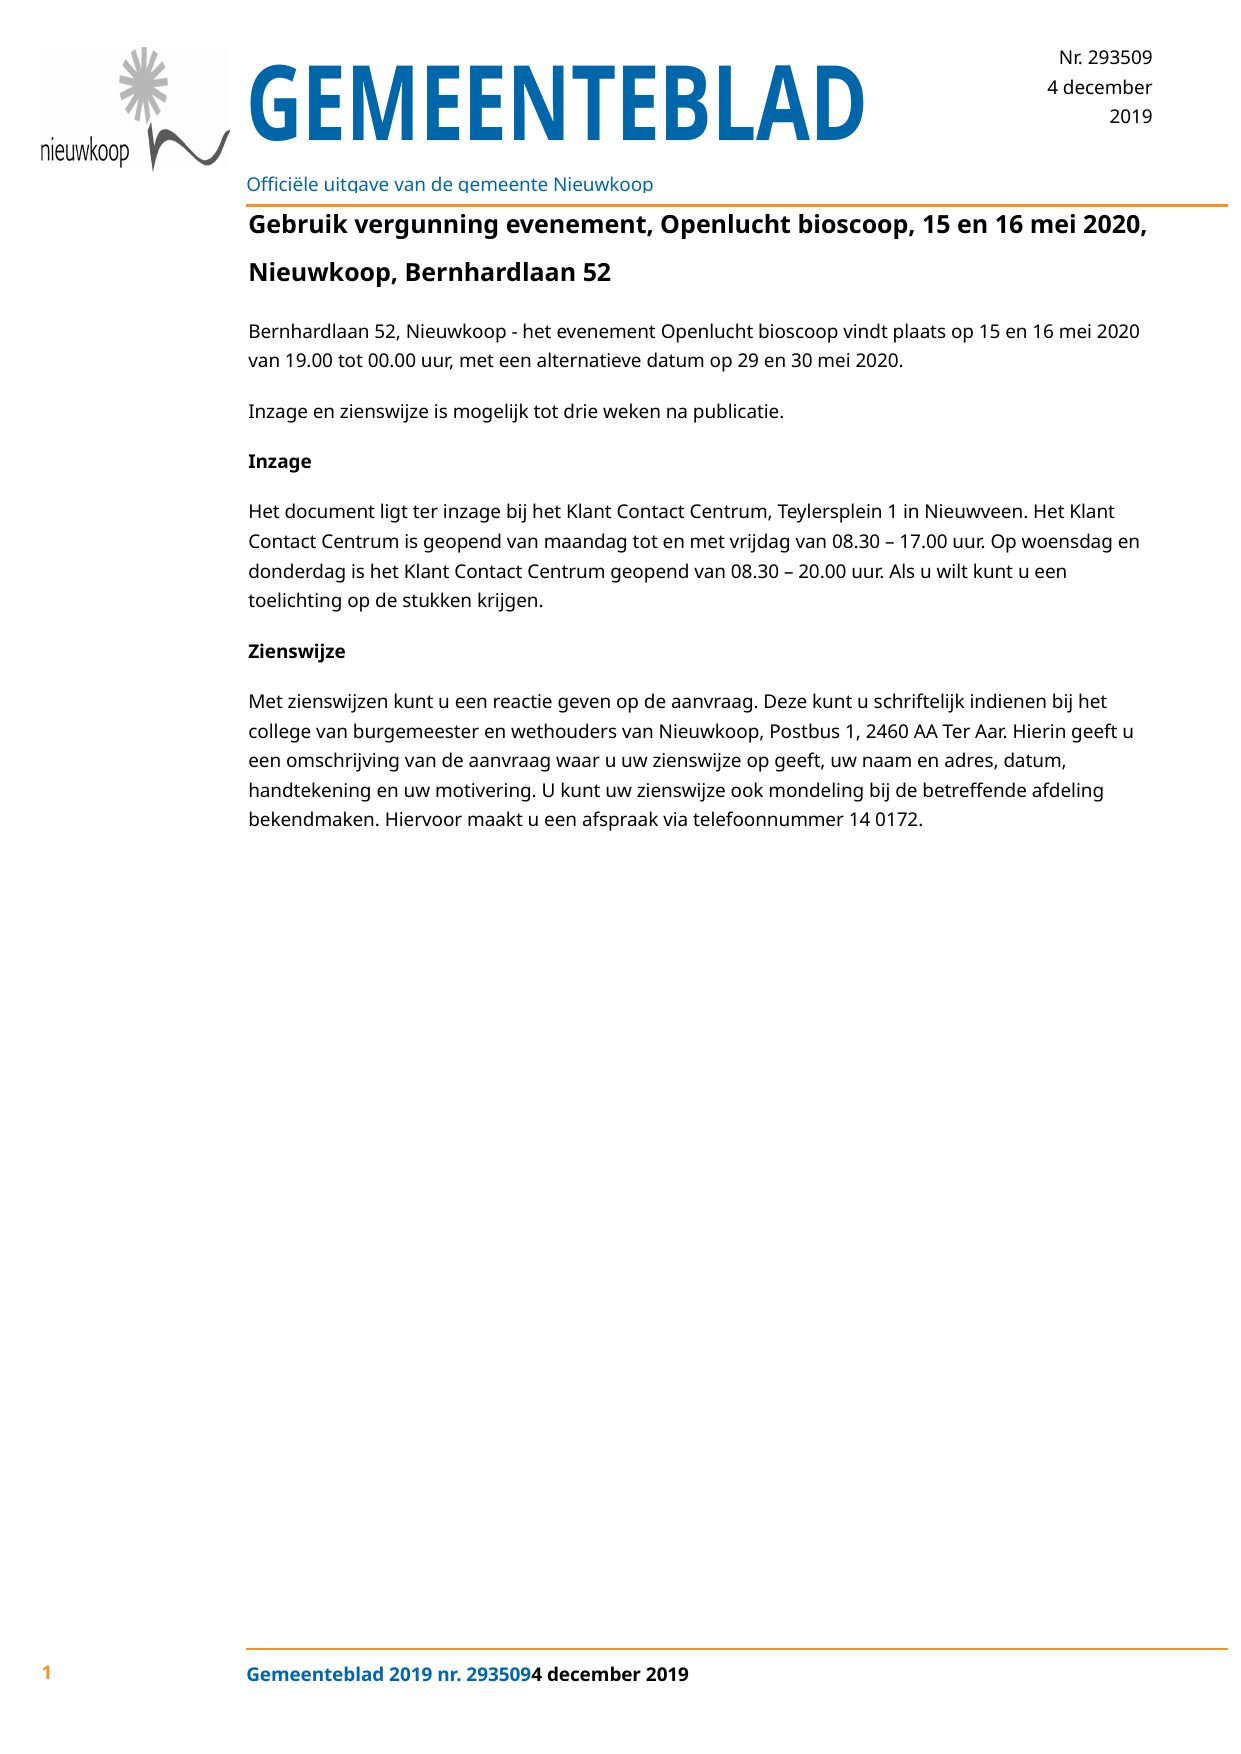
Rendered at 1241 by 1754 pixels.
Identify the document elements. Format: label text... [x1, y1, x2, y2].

text Bernhardlaan 52, Nieuwkoop - het evenement Openlucht bioscoop vindt plaats op 15 en 16 mei 2020 van 19.00 tot 00.00 uur, met een alternatieve datum op 29 en 30 mei 2020. [248, 318, 1152, 373]
text Met zienswijzen kunt u een reactie geven op de aanvraag. Deze kunt u schriftelijk indienen bij het college van burgemeester en wethouders van Nieuwkoop, Postbus 1, 2460 AA Ter Aar. Hierin geeft u een omschrijving van de aanvraag waar u uw zienswijze op geeft, uw naam en adres, datum, handtekening en uw motivering. U kunt uw zienswijze ook mondeling bij de betreffende afdeling bekendmaken. Hiervoor maakt u een afspraak via telefoonnummer 14 0172. [248, 688, 1152, 832]
text Inzage en zienswijze is mogelijk tot drie weken na publicatie. [248, 398, 1152, 424]
text Inzage [248, 448, 1152, 474]
text Het document ligt ter inzage bij het Klant Contact Centrum, Teylersplein 1 in Nieuwveen. Het Klant Contact Centrum is geopend van maandag tot en met vrijdag van 08.30 – 17.00 uur. Op woensdag en donderdag is het Klant Contact Centrum geopend van 08.30 – 20.00 uur. Als u wilt kunt u een toelichting op de stukken krijgen. [248, 499, 1152, 613]
text Zienswijze [248, 638, 1152, 664]
picture [41, 47, 231, 172]
text Gebruik vergunning evenement, Openlucht bioscoop, 15 en 16 mei 2020, Nieuwkoop, Bernhardlaan 52 [248, 207, 1152, 288]
